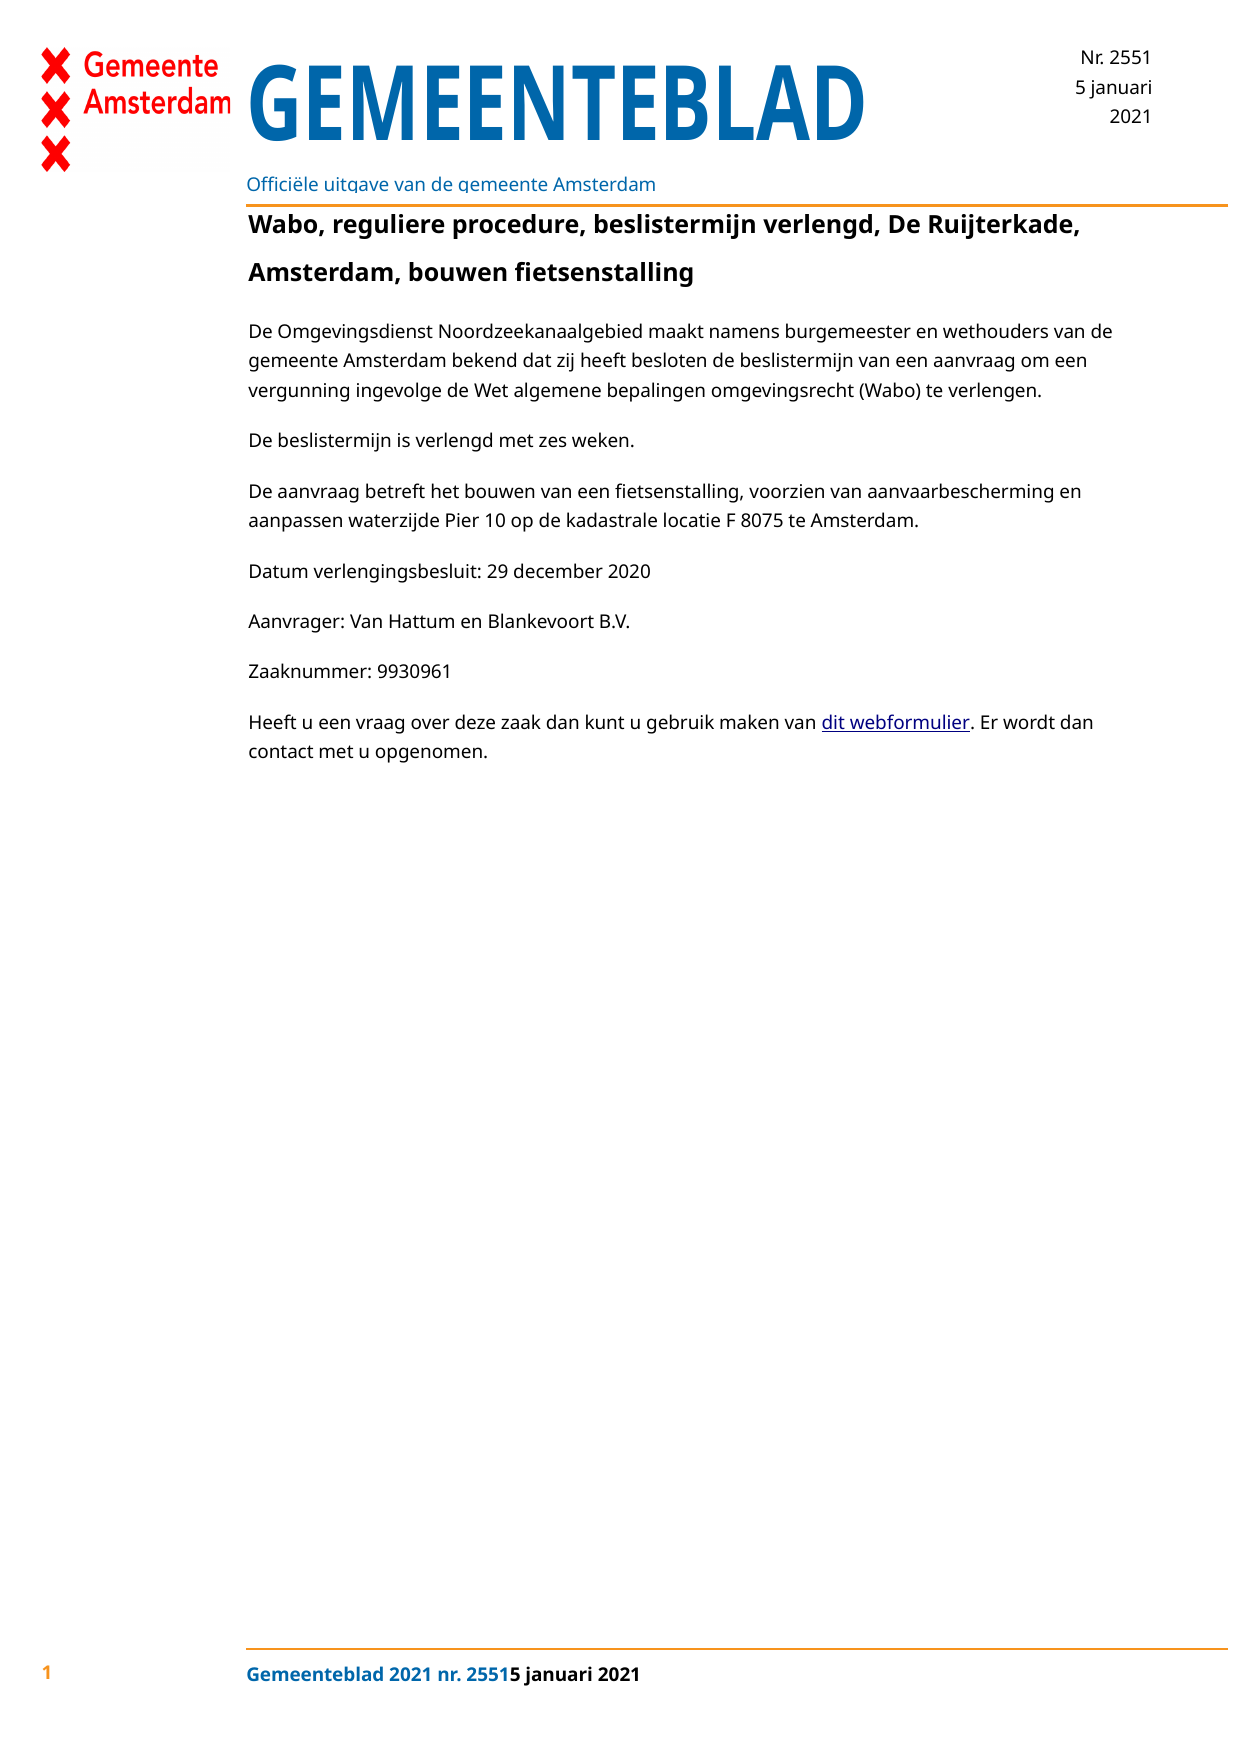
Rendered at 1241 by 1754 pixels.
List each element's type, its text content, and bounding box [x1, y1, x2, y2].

text Datum verlengingsbesluit: 29 december 2020 [248, 558, 1152, 584]
text Aanvrager: Van Hattum en Blankevoort B.V. [248, 608, 1152, 634]
text De Omgevingsdienst Noordzeekanaalgebied maakt namens burgemeester en wethouders van de gemeente Amsterdam bekend dat zij heeft besloten de beslistermijn van een aanvraag om een vergunning ingevolge de Wet algemene bepalingen omgevingsrecht (Wabo) te verlengen. [248, 318, 1152, 403]
text De aanvraag betreft het bouwen van een fietsenstalling, voorzien van aanvaarbescherming en aanpassen waterzijde Pier 10 op de kadastrale locatie F 8075 te Amsterdam. [248, 478, 1152, 533]
text Heeft u een vraag over deze zaak dan kunt u gebruik maken van dit webformulier. Er wordt dan contact met u opgenomen. [248, 709, 1152, 764]
text De beslistermijn is verlengd met zes weken. [248, 427, 1152, 453]
text Zaaknummer: 9930961 [248, 659, 1152, 684]
picture [41, 47, 231, 172]
text Wabo, reguliere procedure, beslistermijn verlengd, De Ruijterkade, Amsterdam, bouwen fietsenstalling [248, 207, 1152, 288]
